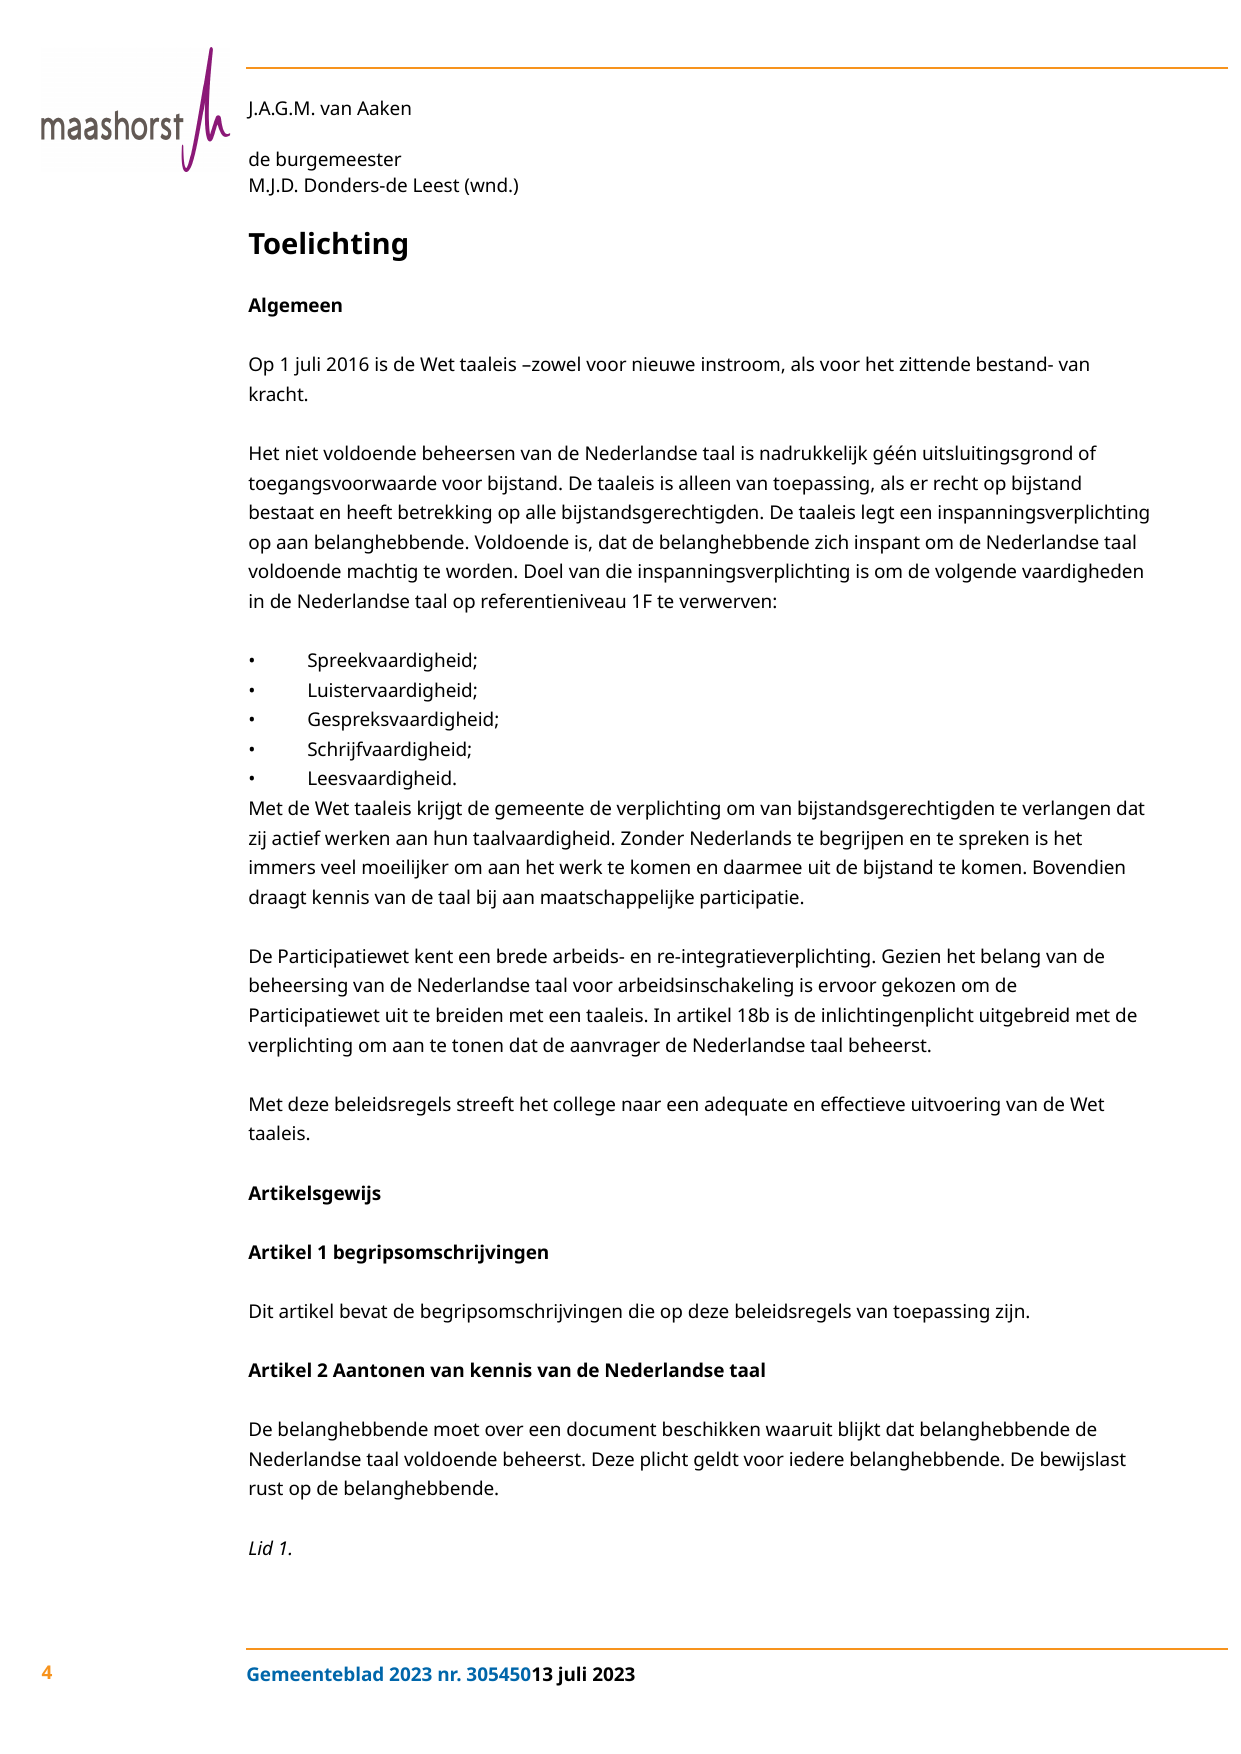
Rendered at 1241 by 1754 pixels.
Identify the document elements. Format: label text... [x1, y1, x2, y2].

text Op 1 juli 2016 is de Wet taaleis –zowel voor nieuwe instroom, als voor het zittende bestand- van kracht. [248, 351, 1152, 407]
text Met de Wet taaleis krijgt de gemeente de verplichting om van bijstandsgerechtigden te verlangen dat zij actief werken aan hun taalvaardigheid. Zonder Nederlands te begrijpen en te spreken is het immers veel moeilijker om aan het werk te komen en daarmee uit de bijstand te komen. Bovendien draagt kennis van de taal bij aan maatschappelijke participatie. [248, 795, 1152, 910]
text Artikelsgewijs [248, 1180, 1152, 1206]
text Dit artikel bevat de begripsomschrijvingen die op deze beleidsregels van toepassing zijn. [248, 1298, 1152, 1324]
text Algemeen [248, 292, 1152, 318]
list Luistervaardigheid; [248, 677, 1152, 703]
list Spreekvaardigheid; [248, 647, 1152, 673]
list Leesvaardigheid. [248, 766, 1152, 791]
text de burgemeester [248, 146, 1152, 172]
text Artikel 2 Aantonen van kennis van de Nederlandse taal [248, 1357, 1152, 1383]
text Artikel 1 begripsomschrijvingen [248, 1239, 1152, 1265]
text M.J.D. Donders-de Leest (wnd.) [248, 172, 1152, 198]
text J.A.G.M. van Aaken [248, 95, 1152, 121]
text Toelichting [248, 223, 1152, 263]
text Lid 1. [248, 1535, 1152, 1561]
text De Participatiewet kent een brede arbeids- en re-integratieverplichting. Gezien het belang van de beheersing van de Nederlandse taal voor arbeidsinschakeling is ervoor gekozen om de Participatiewet uit te breiden met een taaleis. In artikel 18b is de inlichtingenplicht uitgebreid met de verplichting om aan te tonen dat de aanvrager de Nederlandse taal beheerst. [248, 943, 1152, 1058]
list Gespreksvaardigheid; [248, 706, 1152, 732]
text De belanghebbende moet over een document beschikken waaruit blijkt dat belanghebbende de Nederlandse taal voldoende beheerst. Deze plicht geldt voor iedere belanghebbende. De bewijslast rust op de belanghebbende. [248, 1416, 1152, 1501]
text Het niet voldoende beheersen van de Nederlandse taal is nadrukkelijk géén uitsluitingsgrond of toegangsvoorwaarde voor bijstand. De taaleis is alleen van toepassing, als er recht op bijstand bestaat en heeft betrekking op alle bijstandsgerechtigden. De taaleis legt een inspanningsverplichting op aan belanghebbende. Voldoende is, dat de belanghebbende zich inspant om de Nederlandse taal voldoende machtig te worden. Doel van die inspanningsverplichting is om de volgende vaardigheden in de Nederlandse taal op referentieniveau 1F te verwerven: [248, 440, 1152, 614]
picture [41, 47, 231, 172]
text Met deze beleidsregels streeft het college naar een adequate en effectieve uitvoering van de Wet taaleis. [248, 1091, 1152, 1146]
list Schrijfvaardigheid; [248, 736, 1152, 762]
